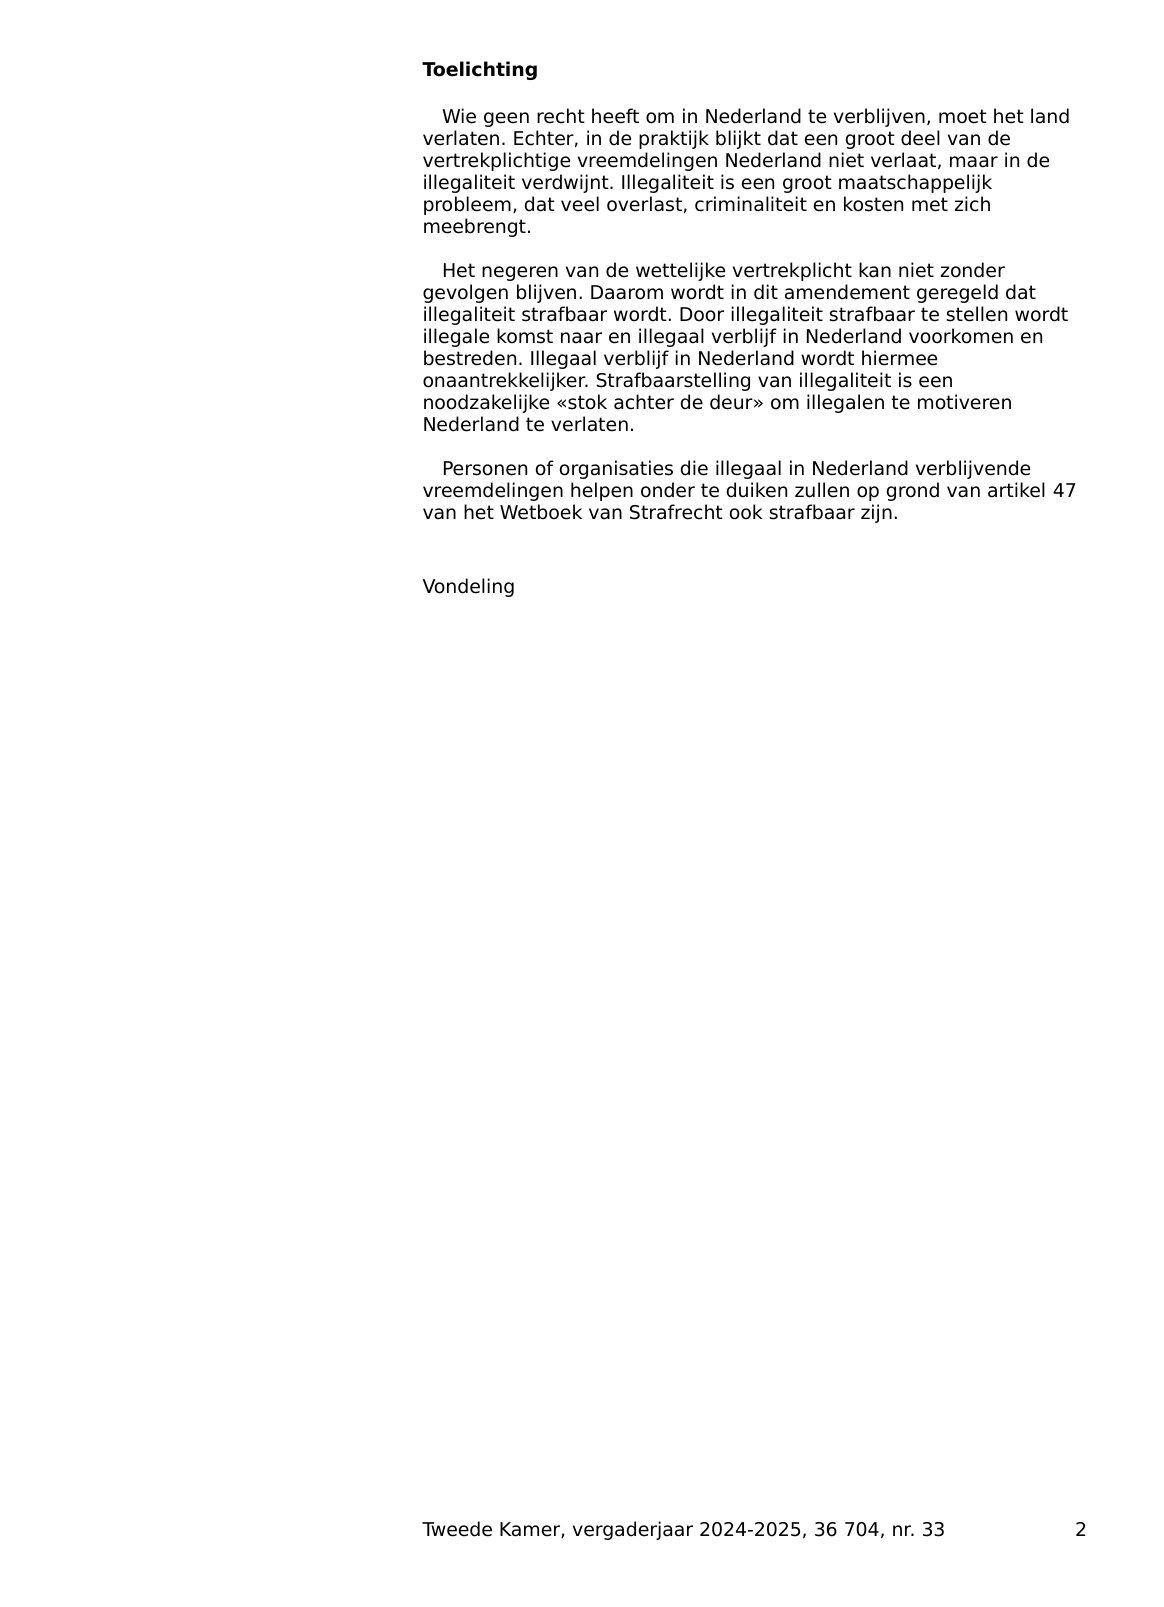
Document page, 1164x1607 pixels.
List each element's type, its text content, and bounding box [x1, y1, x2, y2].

text Vondeling [422, 554, 1087, 598]
text Het negeren van de wettelijke vertrekplicht kan niet zonder gevolgen blijven. Daarom wordt in dit amendement geregeld dat illegaliteit strafbaar wordt. Door illegaliteit strafbaar te stellen wordt illegale komst naar en illegaal verblijf in Nederland voorkomen en bestreden. Illegaal verblijf in Nederland wordt hiermee onaantrekkelijker. Strafbaarstelling van illegaliteit is een noodzakelijke «stok achter de deur» om illegalen te motiveren Nederland te verlaten. [422, 260, 1087, 436]
subtitle Toelichting [422, 59, 1087, 81]
text Wie geen recht heeft om in Nederland te verblijven, moet het land verlaten. Echter, in de praktijk blijkt dat een groot deel van de vertrekplichtige vreemdelingen Nederland niet verlaat, maar in de illegaliteit verdwijnt. Illegaliteit is een groot maatschappelijk probleem, dat veel overlast, criminaliteit en kosten met zich meebrengt. [422, 106, 1087, 238]
text Personen of organisaties die illegaal in Nederland verblijvende vreemdelingen helpen onder te duiken zullen op grond van artikel 47 van het Wetboek van Strafrecht ook strafbaar zijn. [422, 458, 1087, 524]
